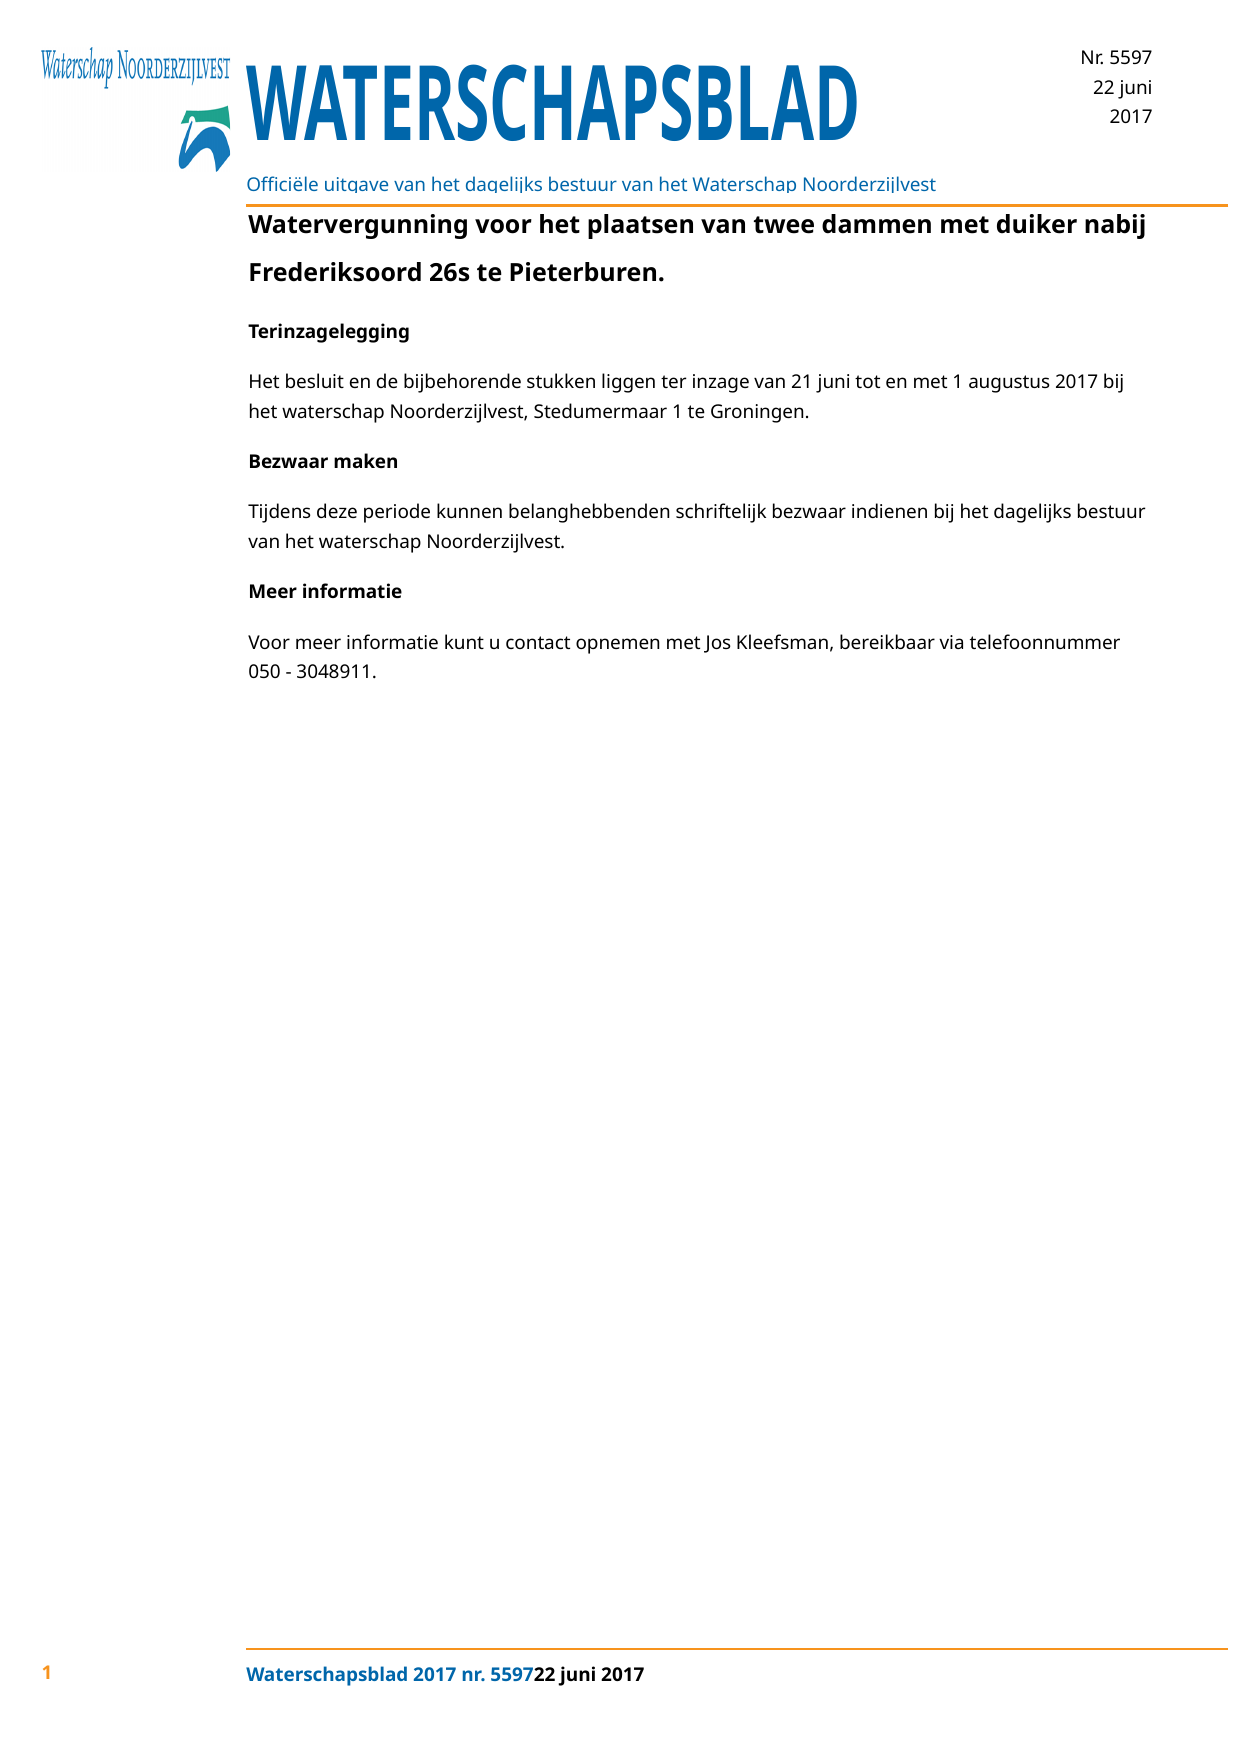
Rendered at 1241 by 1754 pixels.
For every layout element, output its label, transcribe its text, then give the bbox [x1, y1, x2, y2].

text Terinzagelegging [248, 318, 1152, 344]
text Voor meer informatie kunt u contact opnemen met Jos Kleefsman, bereikbaar via telefoonnummer 050 - 3048911. [248, 629, 1152, 684]
text Tijdens deze periode kunnen belanghebbenden schriftelijk bezwaar indienen bij het dagelijks bestuur van het waterschap Noorderzijlvest. [248, 499, 1152, 554]
text Het besluit en de bijbehorende stukken liggen ter inzage van 21 juni tot en met 1 augustus 2017 bij het waterschap Noorderzijlvest, Stedumermaar 1 te Groningen. [248, 368, 1152, 424]
picture [41, 47, 231, 172]
text Meer informatie [248, 579, 1152, 604]
text Watervergunning voor het plaatsen van twee dammen met duiker nabij Frederiksoord 26s te Pieterburen. [248, 207, 1152, 288]
text Bezwaar maken [248, 448, 1152, 474]
